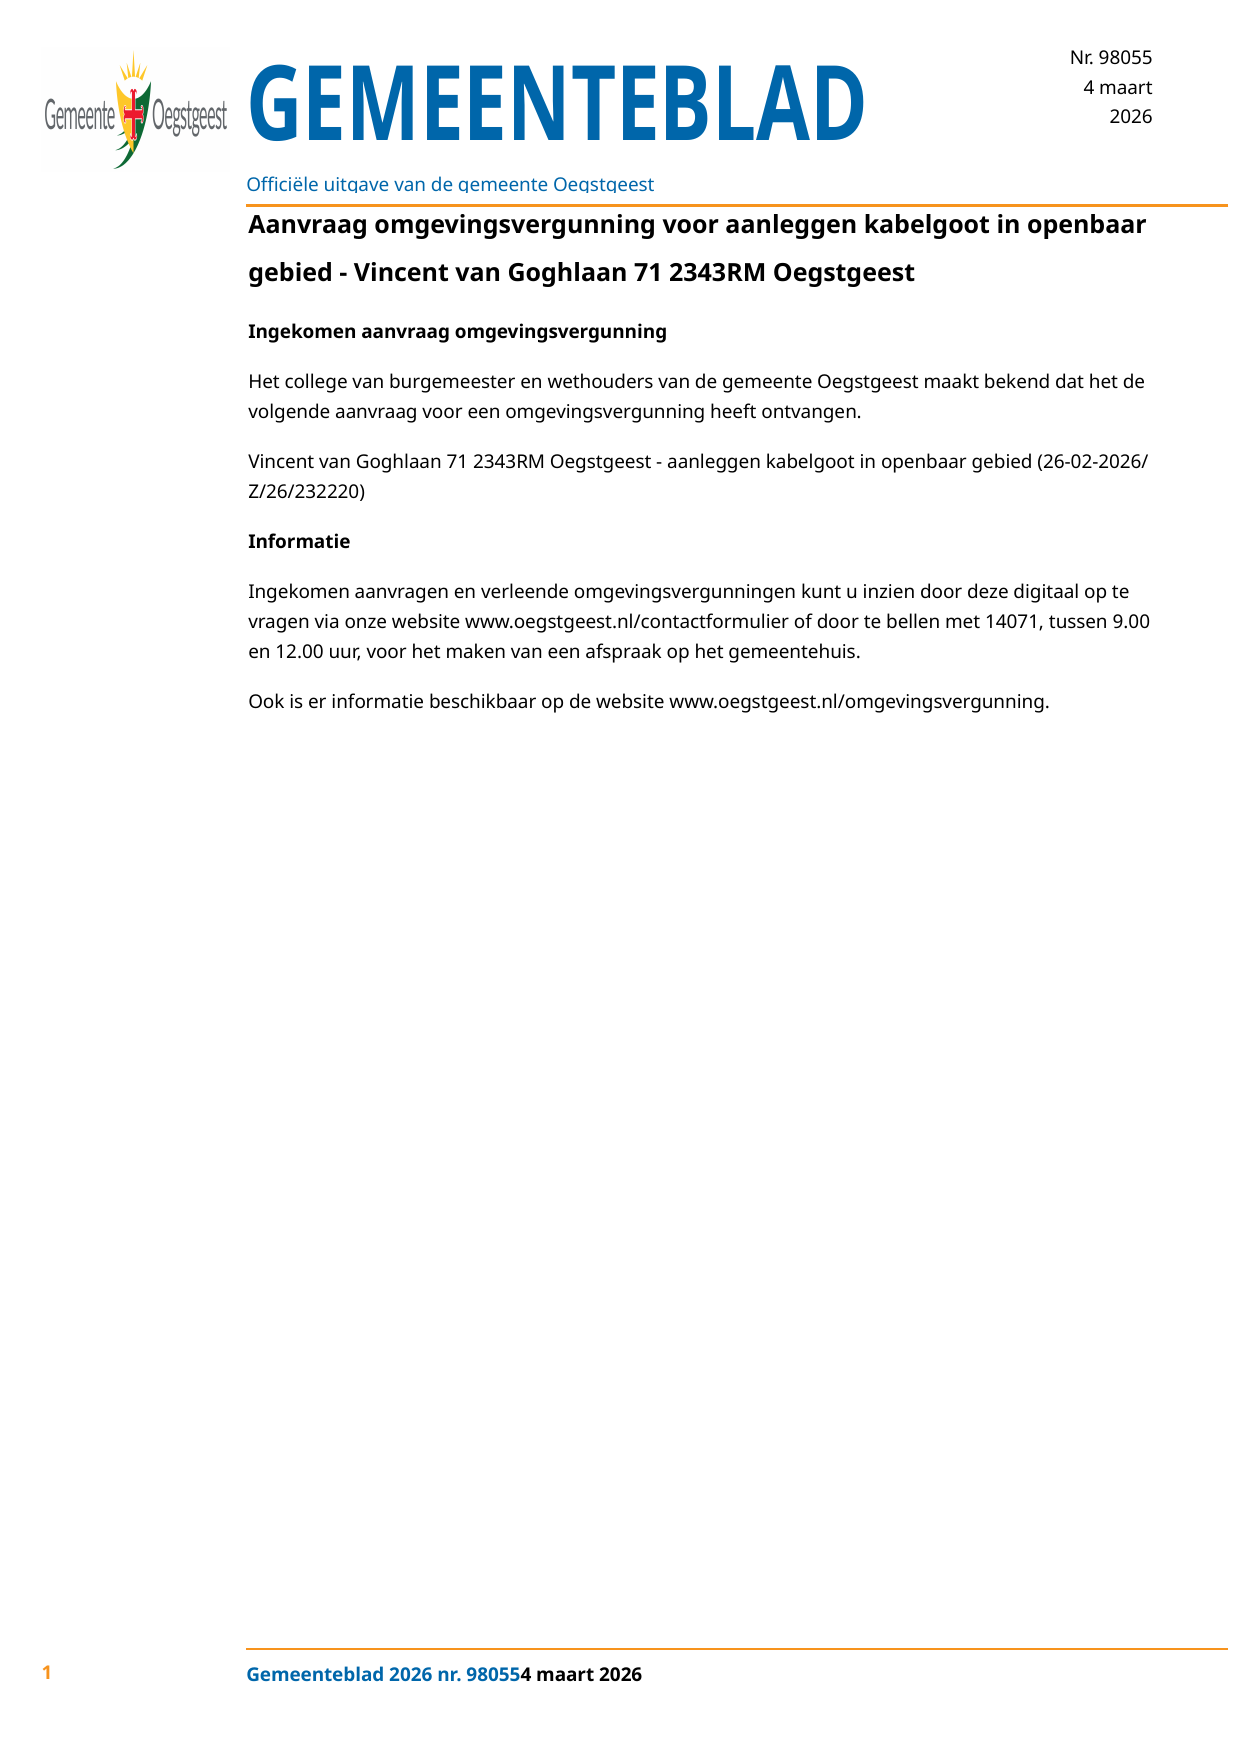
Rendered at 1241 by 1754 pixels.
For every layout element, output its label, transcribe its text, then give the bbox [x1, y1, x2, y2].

text Ingekomen aanvraag omgevingsvergunning [248, 318, 1152, 344]
text Ingekomen aanvragen en verleende omgevingsvergunningen kunt u inzien door deze digitaal op te vragen via onze website www.oegstgeest.nl/contactformulier of door te bellen met 14071, tussen 9.00 en 12.00 uur, voor het maken van een afspraak op het gemeentehuis. [248, 579, 1152, 664]
text Informatie [248, 528, 1152, 554]
text Ook is er informatie beschikbaar op de website www.oegstgeest.nl/omgevingsvergunning. [248, 688, 1152, 714]
picture [41, 47, 231, 172]
text Het college van burgemeester en wethouders van de gemeente Oegstgeest maakt bekend dat het de volgende aanvraag voor een omgevingsvergunning heeft ontvangen. [248, 368, 1152, 424]
text Aanvraag omgevingsvergunning voor aanleggen kabelgoot in openbaar gebied - Vincent van Goghlaan 71 2343RM Oegstgeest [248, 207, 1152, 288]
text Vincent van Goghlaan 71 2343RM Oegstgeest - aanleggen kabelgoot in openbaar gebied (26-02-2026/ Z/26/232220) [248, 448, 1152, 504]
